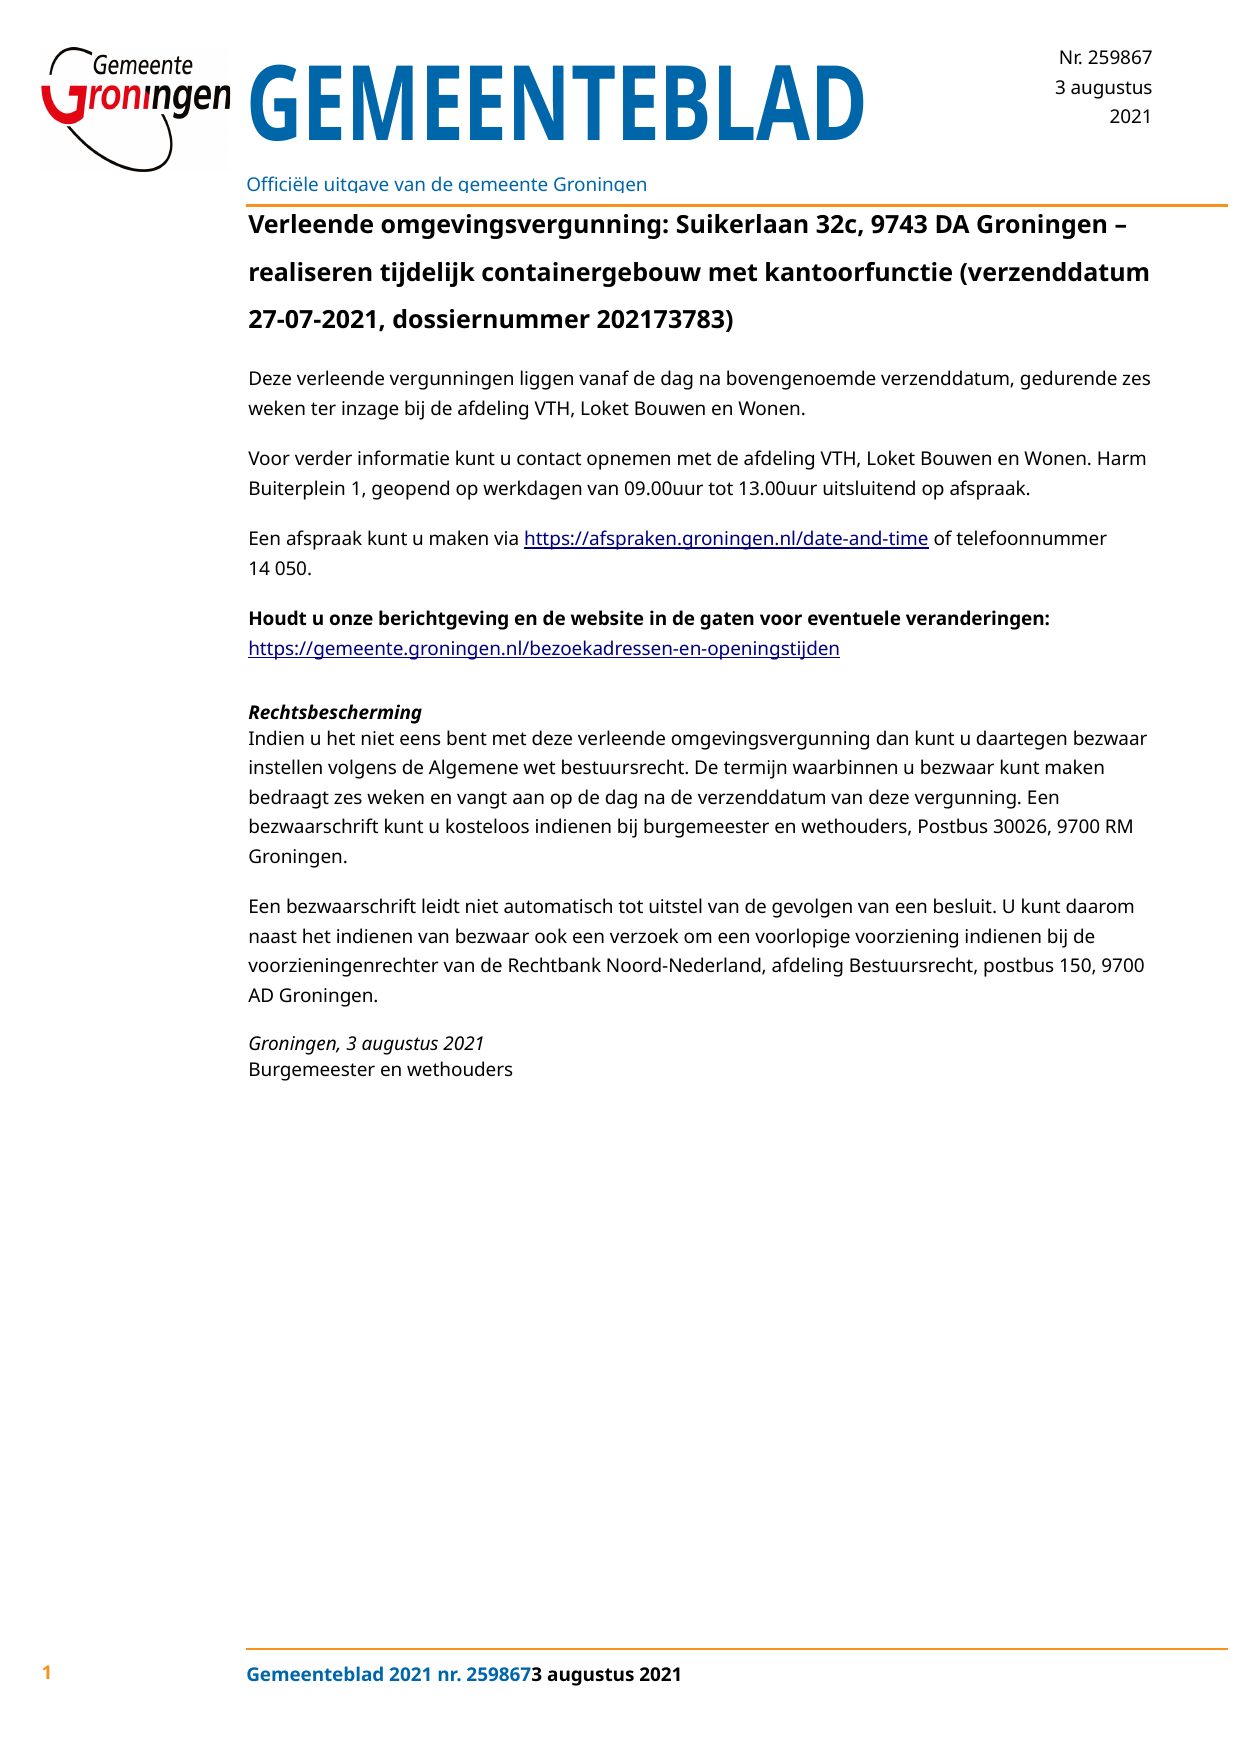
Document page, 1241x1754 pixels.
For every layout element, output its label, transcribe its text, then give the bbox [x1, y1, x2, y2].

text Verleende omgevingsvergunning: Suikerlaan 32c, 9743 DA Groningen – realiseren tijdelijk containergebouw met kantoorfunctie (verzenddatum 27-07-2021, dossiernummer 202173783) [248, 207, 1152, 336]
text Een afspraak kunt u maken via https://afspraken.groningen.nl/date-and-time of telefoonnummer 14 050. [248, 526, 1152, 581]
text Houdt u onze berichtgeving en de website in de gaten voor eventuele veranderingen: https://gemeente.groningen.nl/bezoekadressen-en-openingstijden [248, 606, 1152, 661]
text Burgemeester en wethouders [248, 1056, 1152, 1082]
text Groningen, 3 augustus 2021 [248, 1030, 1152, 1056]
text Een bezwaarschrift leidt niet automatisch tot uitstel van de gevolgen van een besluit. U kunt daarom naast het indienen van bezwaar ook een verzoek om een voorlopige voorziening indienen bij de voorzieningenrechter van de Rechtbank Noord-Nederland, afdeling Bestuursrecht, postbus 150, 9700 AD Groningen. [248, 893, 1152, 1008]
picture [41, 47, 231, 172]
text Deze verleende vergunningen liggen vanaf de dag na bovengenoemde verzenddatum, gedurende zes weken ter inzage bij de afdeling VTH, Loket Bouwen en Wonen. [248, 366, 1152, 421]
text Indien u het niet eens bent met deze verleende omgevingsvergunning dan kunt u daartegen bezwaar instellen volgens de Algemene wet bestuursrecht. De termijn waarbinnen u bezwaar kunt maken bedraagt zes weken en vangt aan op de dag na de verzenddatum van deze vergunning. Een bezwaarschrift kunt u kosteloos indienen bij burgemeester en wethouders, Postbus 30026, 9700 RM Groningen. [248, 725, 1152, 869]
text Rechtsbescherming [248, 699, 1152, 725]
text Voor verder informatie kunt u contact opnemen met de afdeling VTH, Loket Bouwen en Wonen. Harm Buiterplein 1, geopend op werkdagen van 09.00uur tot 13.00uur uitsluitend op afspraak. [248, 446, 1152, 501]
